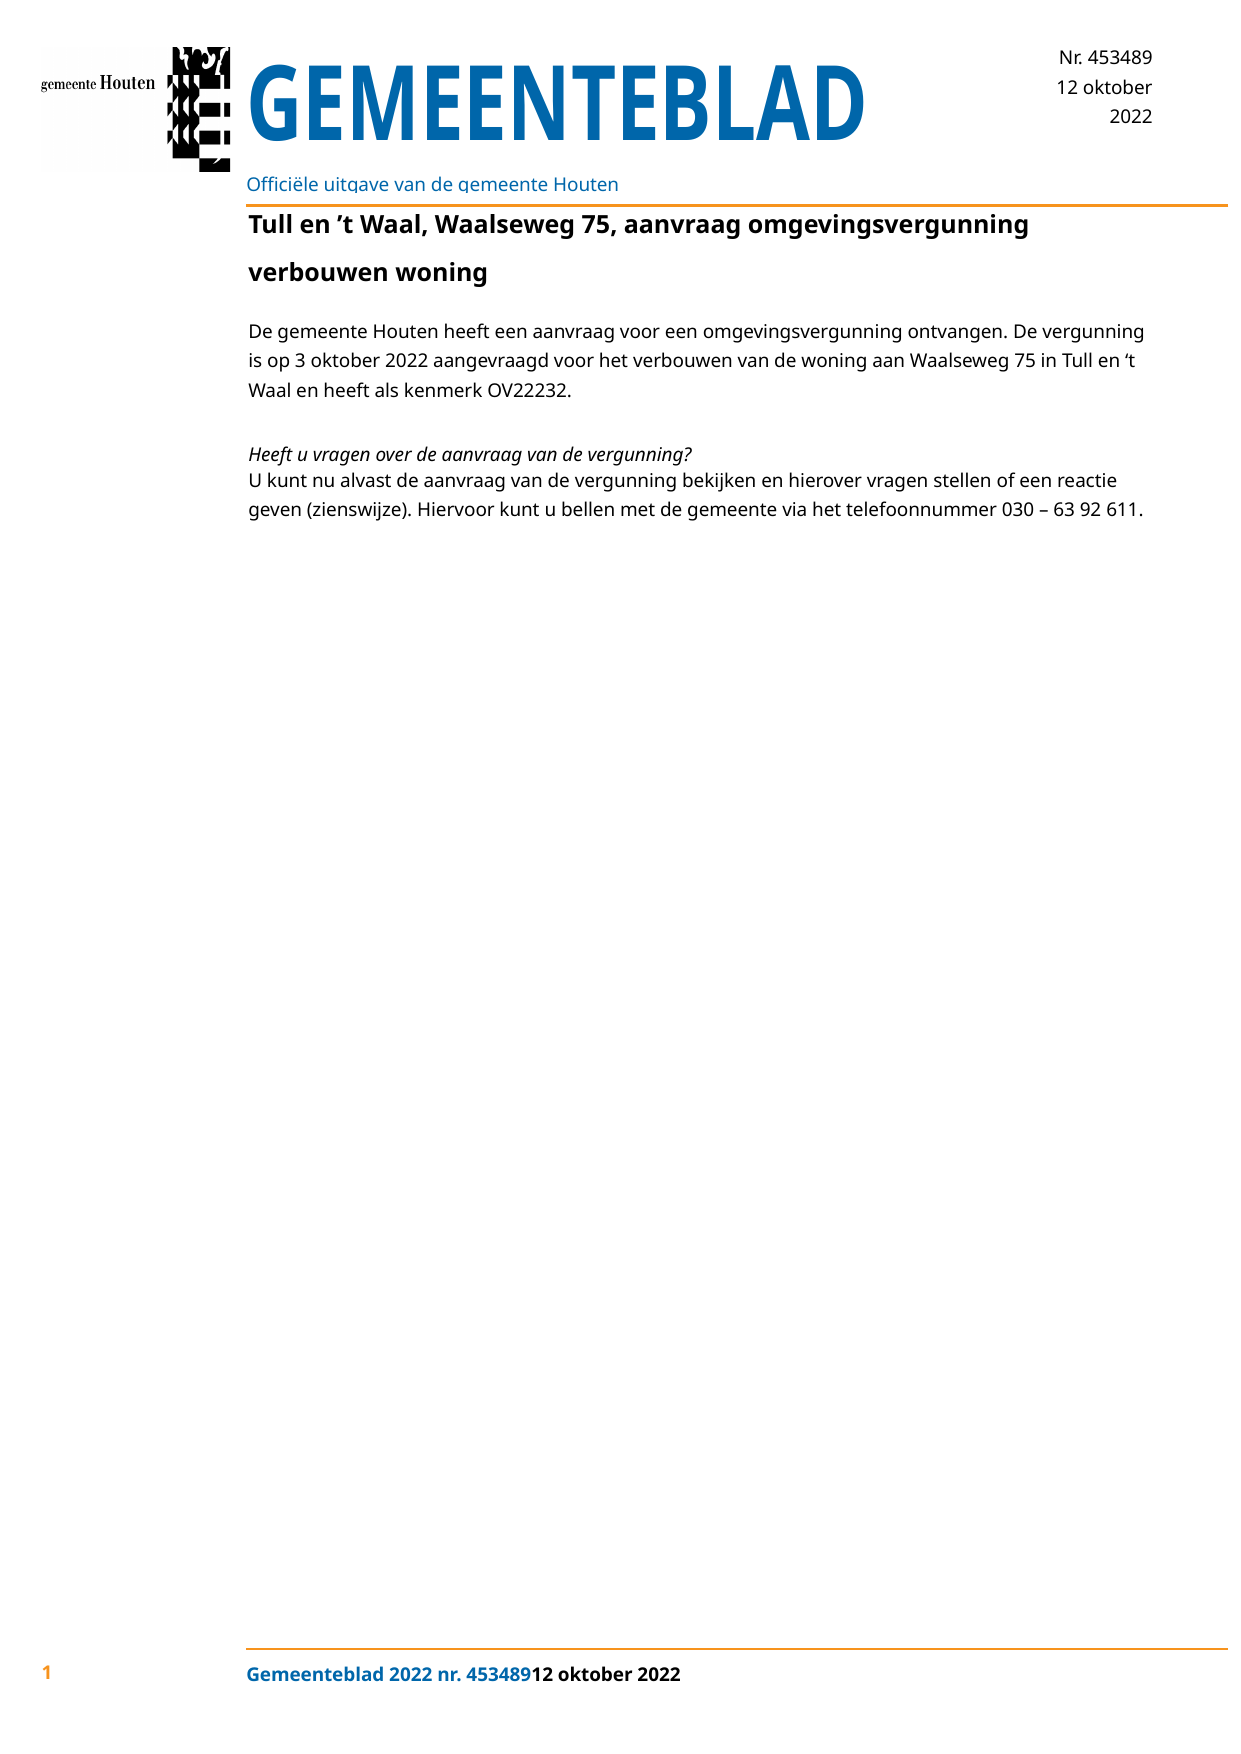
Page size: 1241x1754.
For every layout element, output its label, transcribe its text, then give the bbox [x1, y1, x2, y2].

text U kunt nu alvast de aanvraag van de vergunning bekijken en hierover vragen stellen of een reactie geven (zienswijze). Hiervoor kunt u bellen met de gemeente via het telefoonnummer 030 – 63 92 611. [248, 467, 1152, 522]
text Tull en ’t Waal, Waalseweg 75, aanvraag omgevingsvergunning verbouwen woning [248, 207, 1152, 288]
text De gemeente Houten heeft een aanvraag voor een omgevingsvergunning ontvangen. De vergunning is op 3 oktober 2022 aangevraagd voor het verbouwen van de woning aan Waalseweg 75 in Tull en ‘t Waal en heeft als kenmerk OV22232. [248, 318, 1152, 403]
text Heeft u vragen over de aanvraag van de vergunning? [248, 441, 1152, 467]
picture [41, 47, 231, 172]
